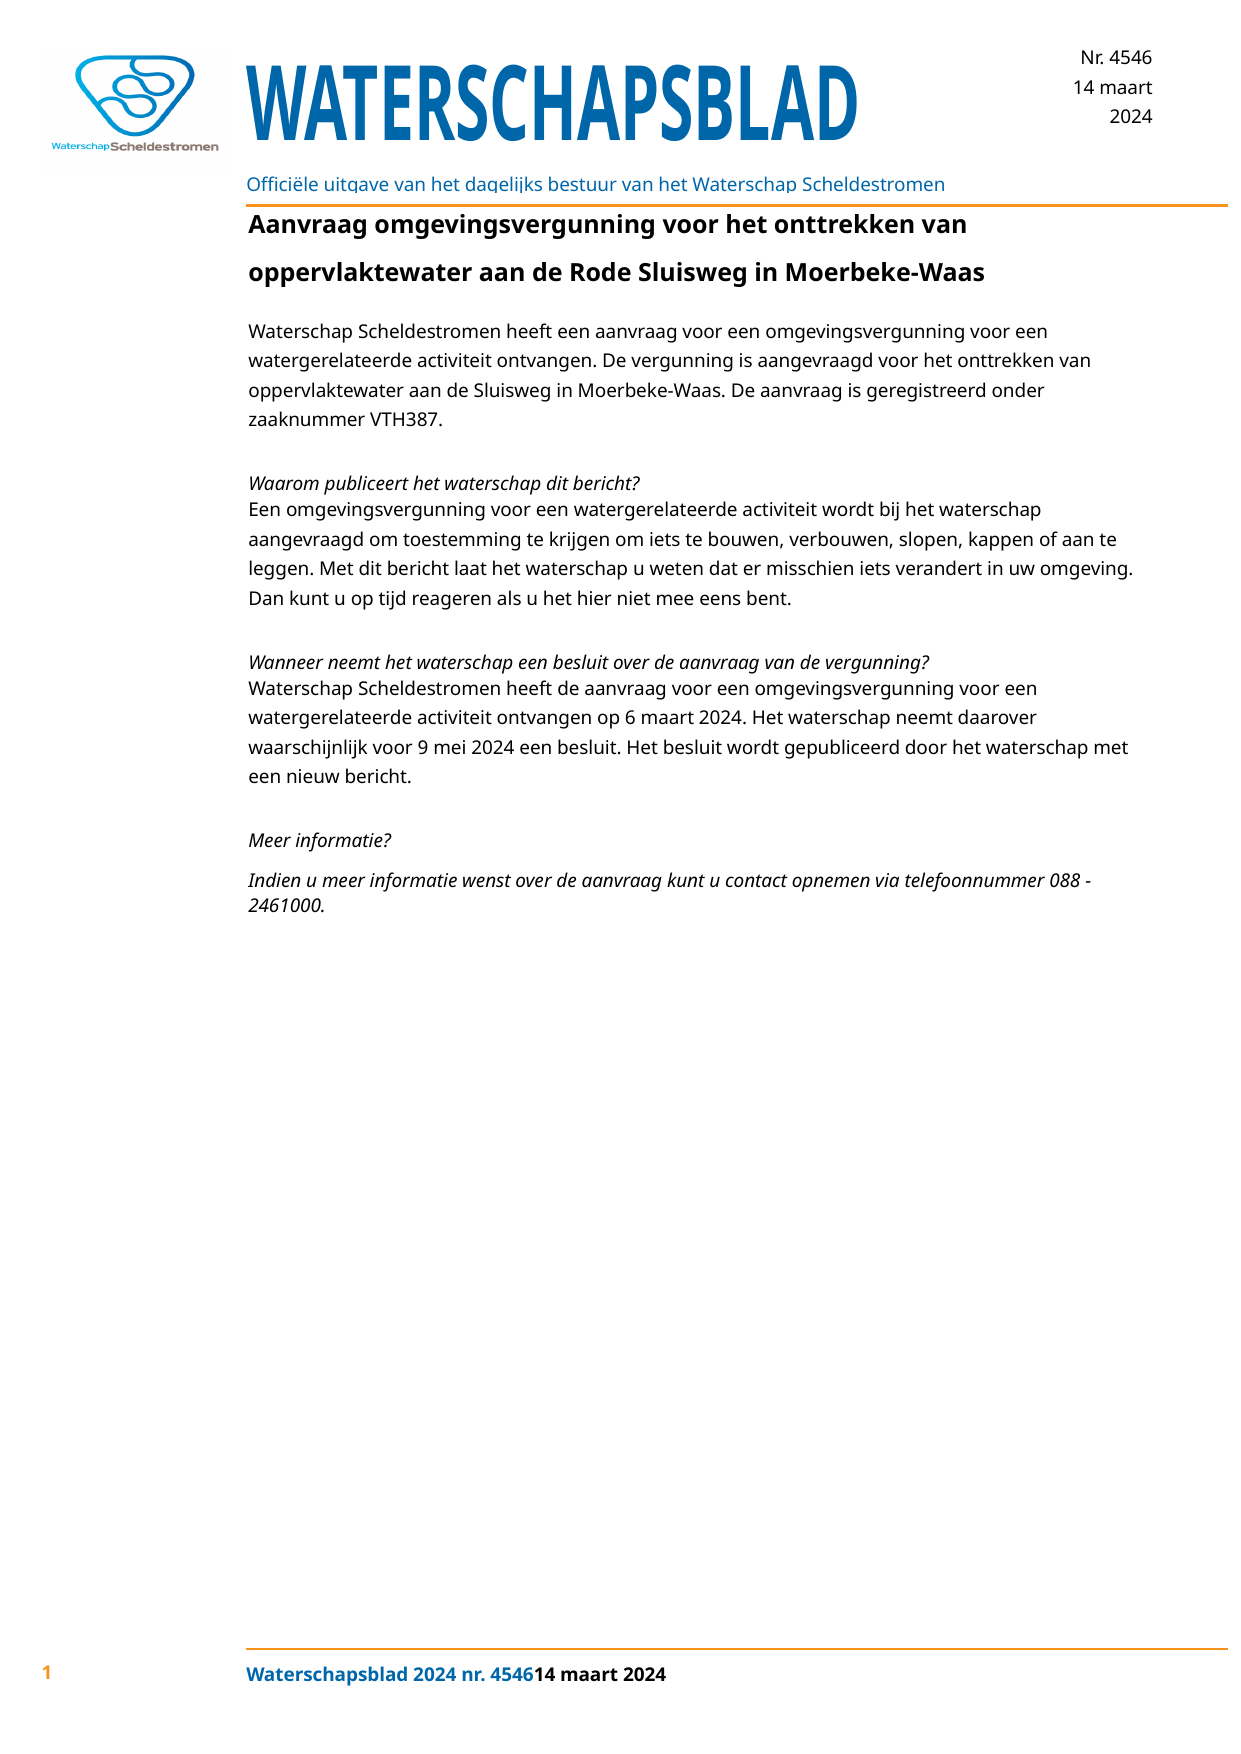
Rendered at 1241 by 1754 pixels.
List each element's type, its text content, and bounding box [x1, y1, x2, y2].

text Aanvraag omgevingsvergunning voor het onttrekken van oppervlaktewater aan de Rode Sluisweg in Moerbeke-Waas [248, 207, 1152, 288]
text Waterschap Scheldestromen heeft de aanvraag voor een omgevingsvergunning voor een watergerelateerde activiteit ontvangen op 6 maart 2024. Het waterschap neemt daarover waarschijnlijk voor 9 mei 2024 een besluit. Het besluit wordt gepubliceerd door het waterschap met een nieuw bericht. [248, 675, 1152, 789]
text Wanneer neemt het waterschap een besluit over de aanvraag van de vergunning? [248, 649, 1152, 675]
text Waterschap Scheldestromen heeft een aanvraag voor een omgevingsvergunning voor een watergerelateerde activiteit ontvangen. De vergunning is aangevraagd voor het onttrekken van oppervlaktewater aan de Sluisweg in Moerbeke-Waas. De aanvraag is geregistreerd onder zaaknummer VTH387. [248, 318, 1152, 432]
text Indien u meer informatie wenst over de aanvraag kunt u contact opnemen via telefoonnummer 088 - 2461000. [248, 867, 1152, 918]
text Een omgevingsvergunning voor een watergerelateerde activiteit wordt bij het waterschap aangevraagd om toestemming te krijgen om iets te bouwen, verbouwen, slopen, kappen of aan te leggen. Met dit bericht laat het waterschap u weten dat er misschien iets verandert in uw omgeving. Dan kunt u op tijd reageren als u het hier niet mee eens bent. [248, 496, 1152, 611]
text Meer informatie? [248, 827, 1152, 853]
text Waarom publiceert het waterschap dit bericht? [248, 471, 1152, 496]
picture [41, 47, 231, 172]
